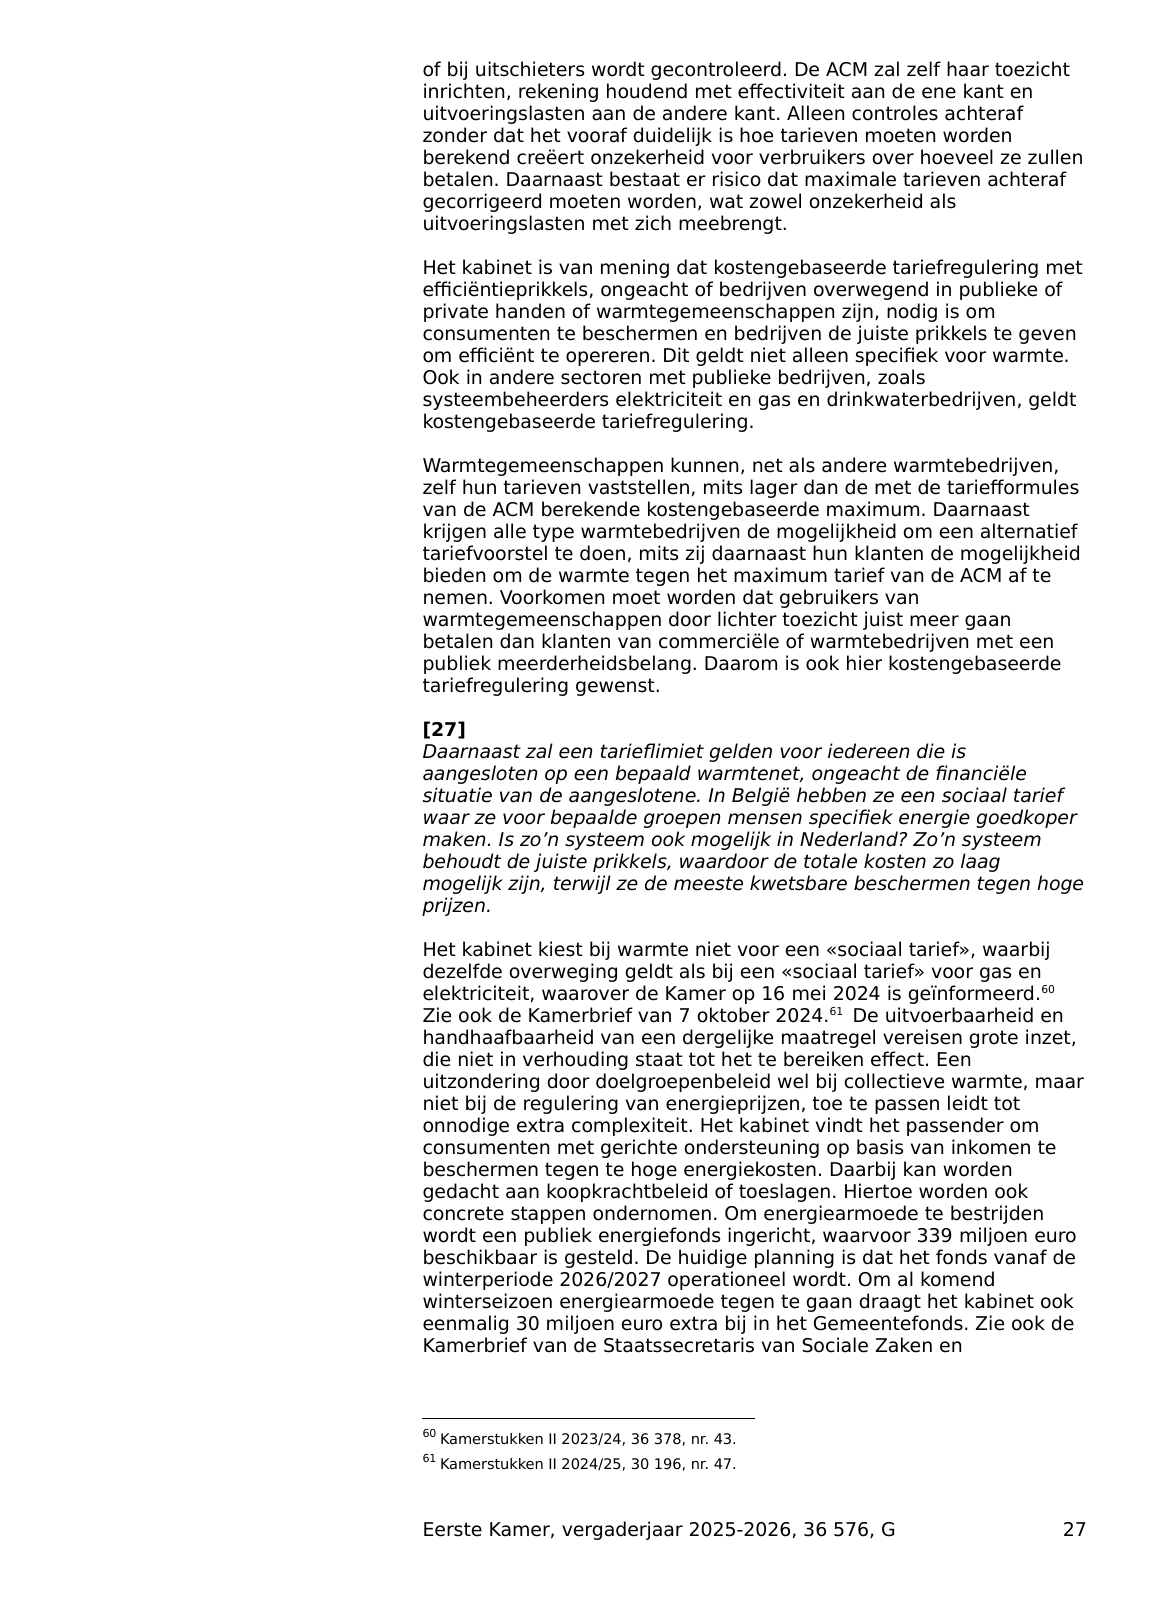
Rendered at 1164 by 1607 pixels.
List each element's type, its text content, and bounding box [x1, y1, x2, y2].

text Het kabinet kiest bij warmte niet voor een «sociaal tarief», waarbij dezelfde overweging geldt als bij een «sociaal tarief» voor gas en elektriciteit, waarover de Kamer op 16 mei 2024 is geïnformeerd. Zie ook de Kamerbrief van 7 oktober 2024. De uitvoerbaarheid en handhaafbaarheid van een dergelijke maatregel vereisen grote inzet, die niet in verhouding staat tot het te bereiken effect. Een uitzondering door doelgroepenbeleid wel bij collectieve warmte, maar niet bij de regulering van energieprijzen, toe te passen leidt tot onnodige extra complexiteit. Het kabinet vindt het passender om consumenten met gerichte ondersteuning op basis van inkomen te beschermen tegen te hoge energiekosten. Daarbij kan worden gedacht aan koopkrachtbeleid of toeslagen. Hiertoe worden ook concrete stappen ondernomen. Om energiearmoede te bestrijden wordt een publiek energiefonds ingericht, waarvoor 339 miljoen euro beschikbaar is gesteld. De huidige planning is dat het fonds vanaf de winterperiode 2026/2027 operationeel wordt. Om al komend winterseizoen energiearmoede tegen te gaan draagt het kabinet ook eenmalig 30 miljoen euro extra bij in het Gemeentefonds. Zie ook de Kamerbrief van de Staatssecretaris van Sociale Zaken en [422, 939, 1087, 1357]
text [27] [422, 719, 1087, 741]
text Daarnaast zal een tarieflimiet gelden voor iedereen die is aangesloten op een bepaald warmtenet, ongeacht de financiële situatie van de aangeslotene. In België hebben ze een sociaal tarief waar ze voor bepaalde groepen mensen specifiek energie goedkoper maken. Is zo’n systeem ook mogelijk in Nederland? Zo’n systeem behoudt de juiste prikkels, waardoor de totale kosten zo laag mogelijk zijn, terwijl ze de meeste kwetsbare beschermen tegen hoge prijzen. [422, 741, 1087, 917]
text Het kabinet is van mening dat kostengebaseerde tariefregulering met efficiëntieprikkels, ongeacht of bedrijven overwegend in publieke of private handen of warmtegemeenschappen zijn, nodig is om consumenten te beschermen en bedrijven de juiste prikkels te geven om efficiënt te opereren. Dit geldt niet alleen specifiek voor warmte. Ook in andere sectoren met publieke bedrijven, zoals systeembeheerders elektriciteit en gas en drinkwaterbedrijven, geldt kostengebaseerde tariefregulering. [422, 257, 1087, 433]
text Kamerstukken II 2023/24, 36 378, nr. 43. [422, 1427, 1087, 1449]
text Kamerstukken II 2024/25, 30 196, nr. 47. [422, 1452, 1087, 1474]
text of bij uitschieters wordt gecontroleerd. De ACM zal zelf haar toezicht inrichten, rekening houdend met effectiviteit aan de ene kant en uitvoeringslasten aan de andere kant. Alleen controles achteraf zonder dat het vooraf duidelijk is hoe tarieven moeten worden berekend creëert onzekerheid voor verbruikers over hoeveel ze zullen betalen. Daarnaast bestaat er risico dat maximale tarieven achteraf gecorrigeerd moeten worden, wat zowel onzekerheid als uitvoeringslasten met zich meebrengt. [422, 59, 1087, 235]
text Warmtegemeenschappen kunnen, net als andere warmtebedrijven, zelf hun tarieven vaststellen, mits lager dan de met de tariefformules van de ACM berekende kostengebaseerde maximum. Daarnaast krijgen alle type warmtebedrijven de mogelijkheid om een alternatief tariefvoorstel te doen, mits zij daarnaast hun klanten de mogelijkheid bieden om de warmte tegen het maximum tarief van de ACM af te nemen. Voorkomen moet worden dat gebruikers van warmtegemeenschappen door lichter toezicht juist meer gaan betalen dan klanten van commerciële of warmtebedrijven met een publiek meerderheidsbelang. Daarom is ook hier kostengebaseerde tariefregulering gewenst. [422, 455, 1087, 697]
